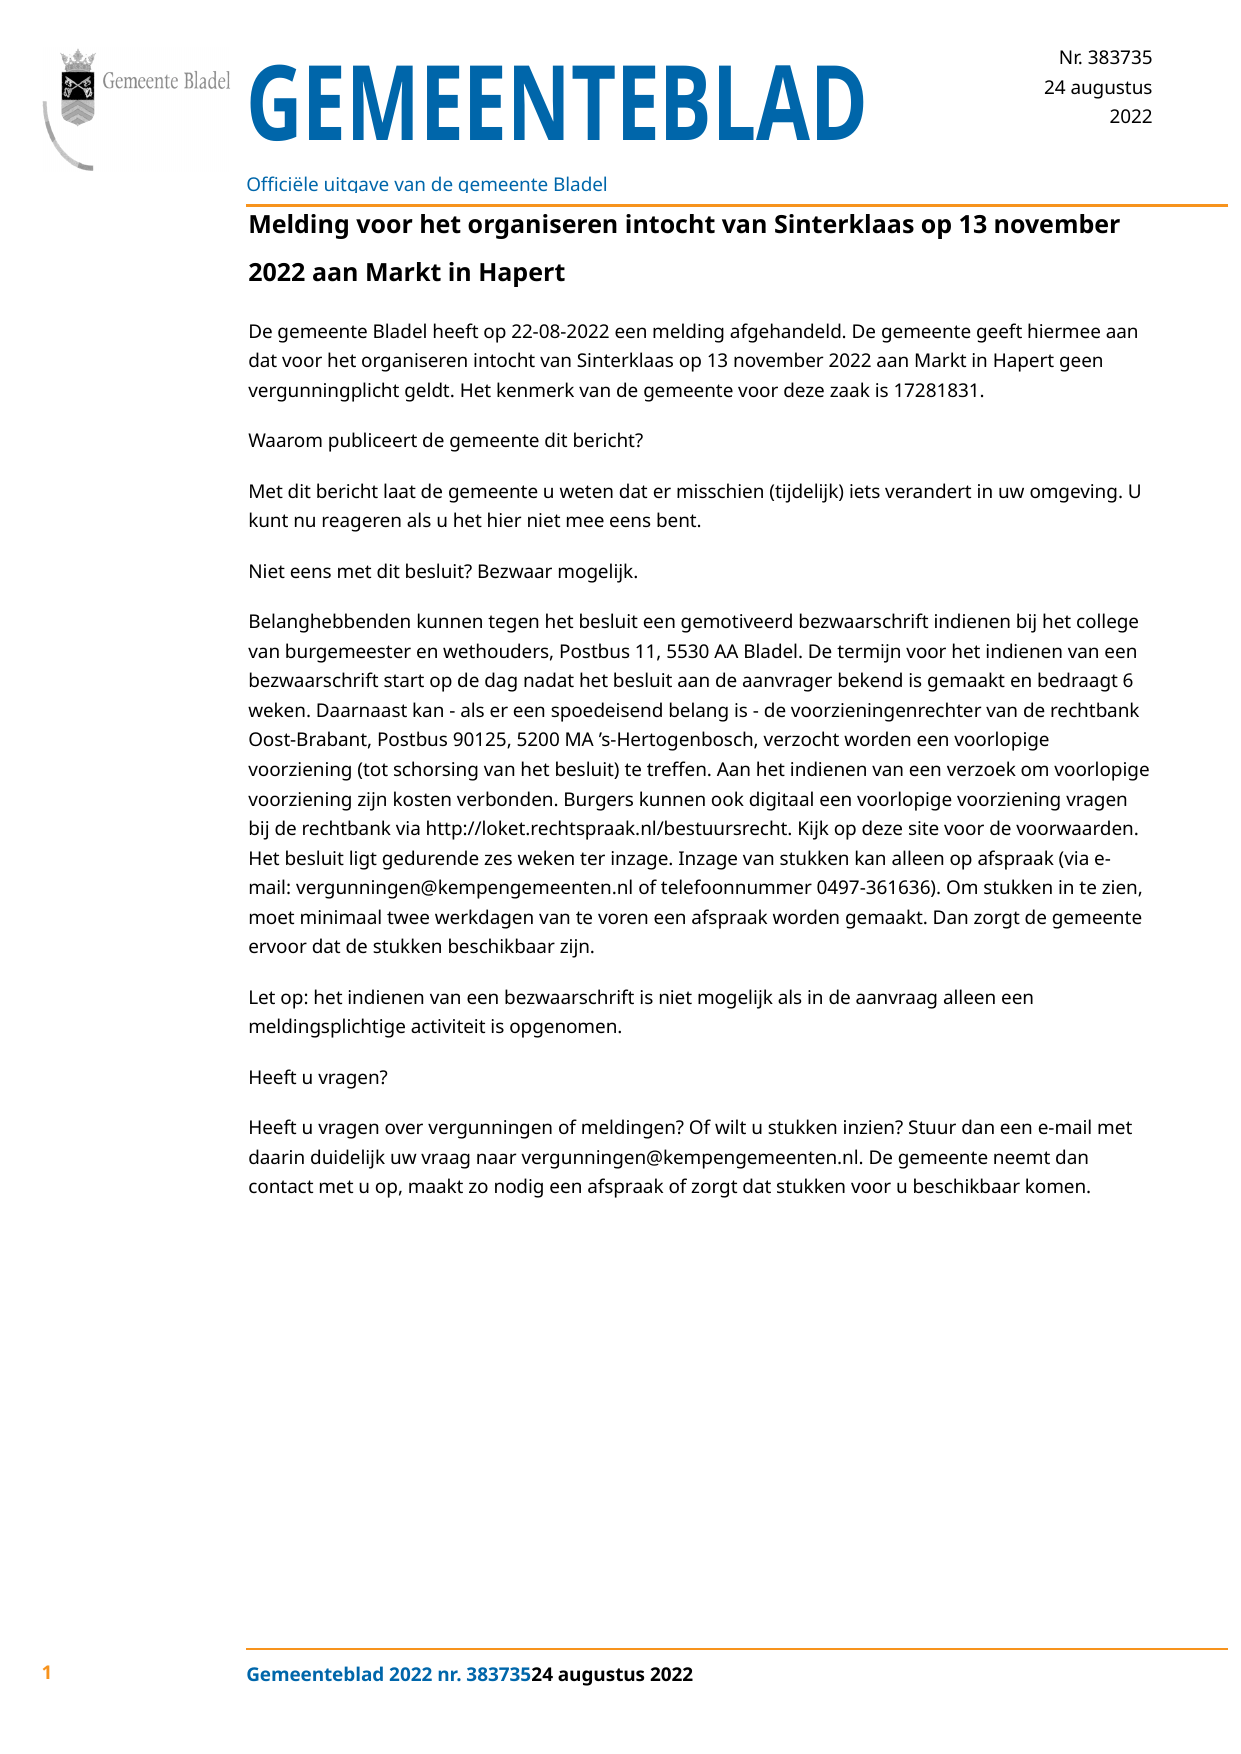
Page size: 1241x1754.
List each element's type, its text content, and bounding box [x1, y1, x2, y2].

text Waarom publiceert de gemeente dit bericht? [248, 427, 1152, 453]
text Let op: het indienen van een bezwaarschrift is niet mogelijk als in de aanvraag alleen een meldingsplichtige activiteit is opgenomen. [248, 984, 1152, 1039]
text Heeft u vragen? [248, 1064, 1152, 1090]
text De gemeente Bladel heeft op 22-08-2022 een melding afgehandeld. De gemeente geeft hiermee aan dat voor het organiseren intocht van Sinterklaas op 13 november 2022 aan Markt in Hapert geen vergunningplicht geldt. Het kenmerk van de gemeente voor deze zaak is 17281831. [248, 318, 1152, 403]
text Met dit bericht laat de gemeente u weten dat er misschien (tijdelijk) iets verandert in uw omgeving. U kunt nu reageren als u het hier niet mee eens bent. [248, 478, 1152, 533]
text Heeft u vragen over vergunningen of meldingen? Of wilt u stukken inzien? Stuur dan een e-mail met daarin duidelijk uw vraag naar vergunningen@kempengemeenten.nl. De gemeente neemt dan contact met u op, maakt zo nodig een afspraak of zorgt dat stukken voor u beschikbaar komen. [248, 1114, 1152, 1199]
text Niet eens met dit besluit? Bezwaar mogelijk. [248, 558, 1152, 584]
text Belanghebbenden kunnen tegen het besluit een gemotiveerd bezwaarschrift indienen bij het college van burgemeester en wethouders, Postbus 11, 5530 AA Bladel. De termijn voor het indienen van een bezwaarschrift start op de dag nadat het besluit aan de aanvrager bekend is gemaakt en bedraagt 6 weken. Daarnaast kan - als er een spoedeisend belang is - de voorzieningenrechter van de rechtbank Oost-Brabant, Postbus 90125, 5200 MA ’s-Hertogenbosch, verzocht worden een voorlopige voorziening (tot schorsing van het besluit) te treffen. Aan het indienen van een verzoek om voorlopige voorziening zijn kosten verbonden. Burgers kunnen ook digitaal een voorlopige voorziening vragen bij de rechtbank via http://loket.rechtspraak.nl/bestuursrecht. Kijk op deze site voor de voorwaarden. Het besluit ligt gedurende zes weken ter inzage. Inzage van stukken kan alleen op afspraak (via e-mail: vergunningen@kempengemeenten.nl of telefoonnummer 0497-361636). Om stukken in te zien, moet minimaal twee werkdagen van te voren een afspraak worden gemaakt. Dan zorgt de gemeente ervoor dat de stukken beschikbaar zijn. [248, 608, 1152, 959]
picture [41, 47, 231, 172]
text Melding voor het organiseren intocht van Sinterklaas op 13 november 2022 aan Markt in Hapert [248, 207, 1152, 288]
